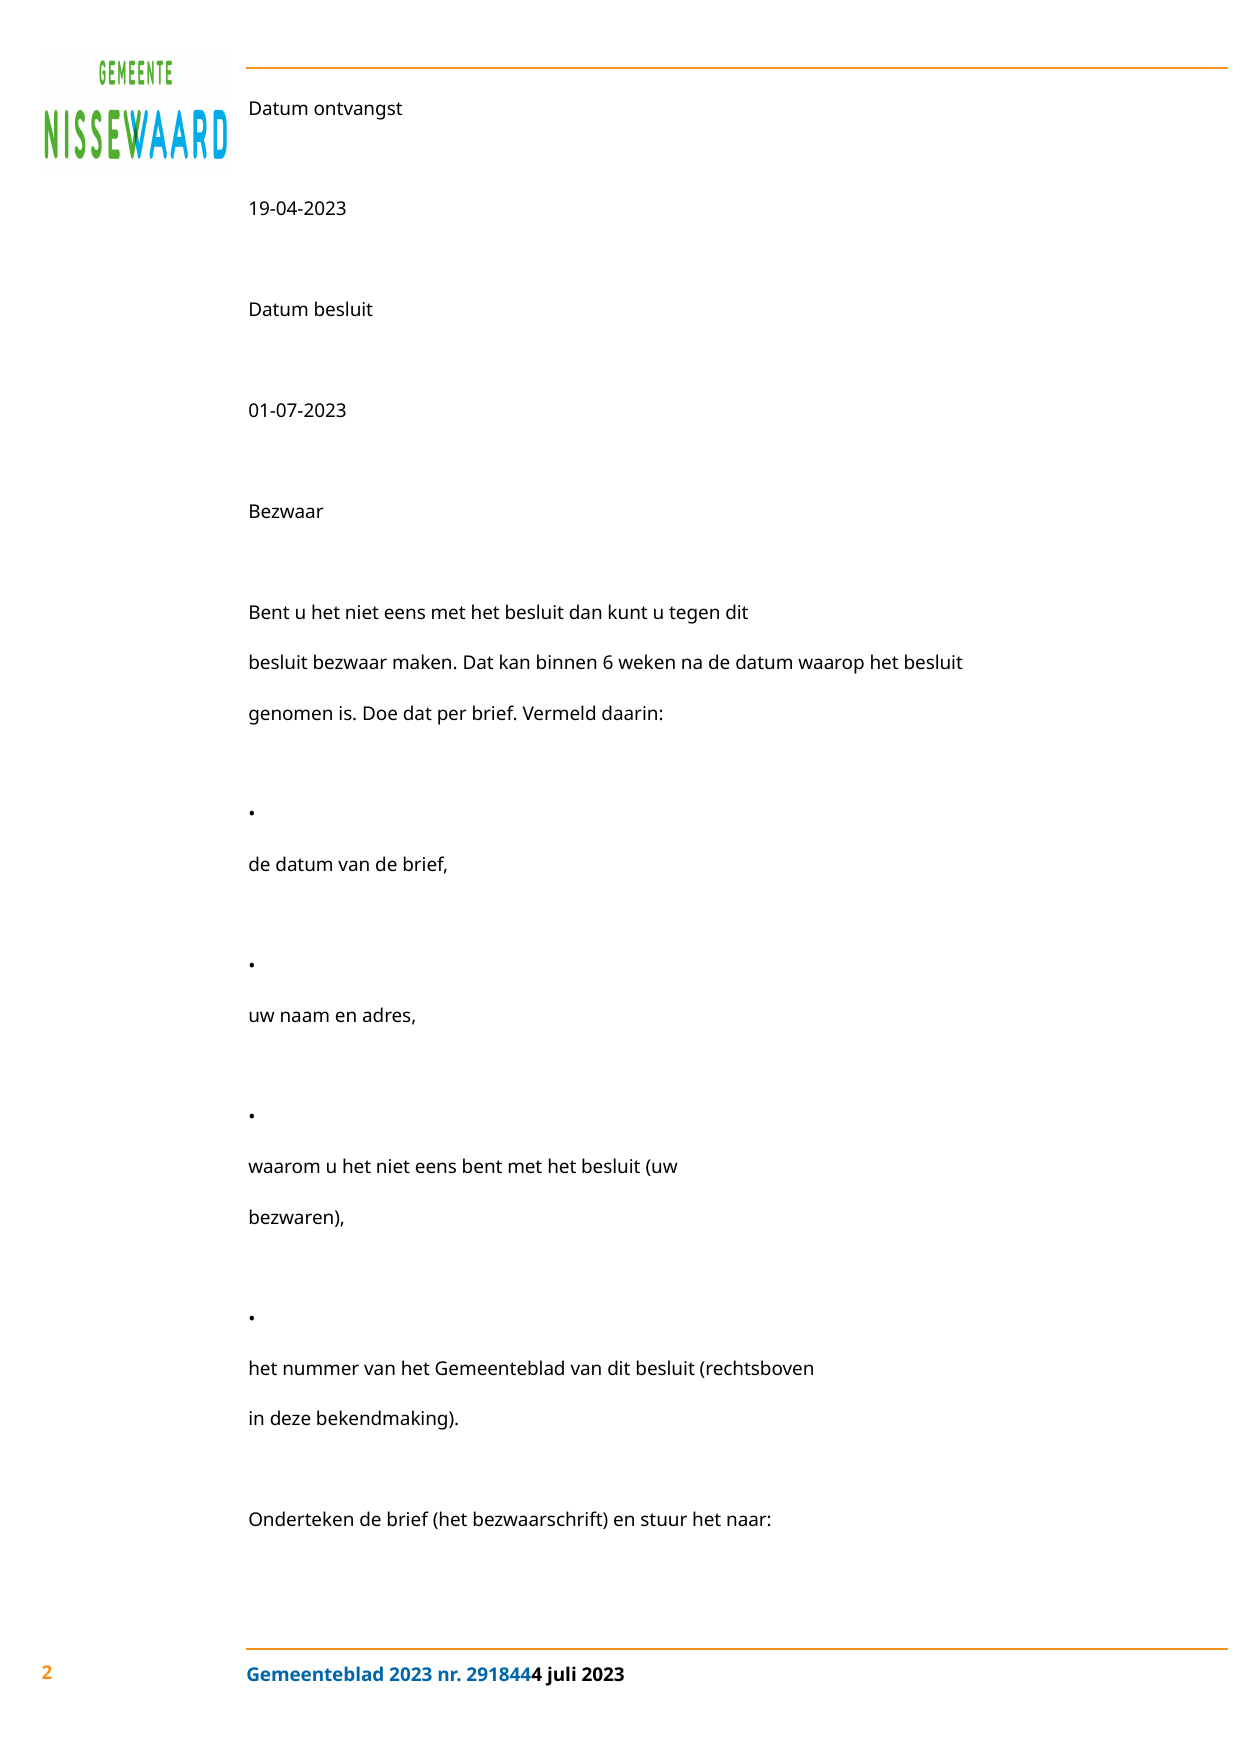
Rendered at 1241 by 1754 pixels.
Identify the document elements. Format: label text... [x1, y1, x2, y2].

text Bezwaar [248, 498, 1152, 524]
text uw naam en adres, [248, 1002, 1152, 1028]
text Onderteken de brief (het bezwaarschrift) en stuur het naar: [248, 1506, 1152, 1532]
text • [248, 1103, 1152, 1129]
text het nummer van het Gemeenteblad van dit besluit (rechtsboven [248, 1355, 1152, 1381]
text 01-07-2023 [248, 397, 1152, 423]
text waarom u het niet eens bent met het besluit (uw [248, 1153, 1152, 1179]
text bezwaren), [248, 1204, 1152, 1230]
text Datum besluit [248, 296, 1152, 322]
text • [248, 1305, 1152, 1331]
text Bent u het niet eens met het besluit dan kunt u tegen dit [248, 599, 1152, 625]
text de datum van de brief, [248, 851, 1152, 877]
text • [248, 801, 1152, 826]
text besluit bezwaar maken. Dat kan binnen 6 weken na de datum waarop het besluit [248, 649, 1152, 675]
text genomen is. Doe dat per brief. Vermeld daarin: [248, 700, 1152, 726]
text Datum ontvangst [248, 95, 1152, 121]
text • [248, 952, 1152, 978]
text 19-04-2023 [248, 196, 1152, 221]
picture [41, 47, 231, 172]
text in deze bekendmaking). [248, 1406, 1152, 1431]
